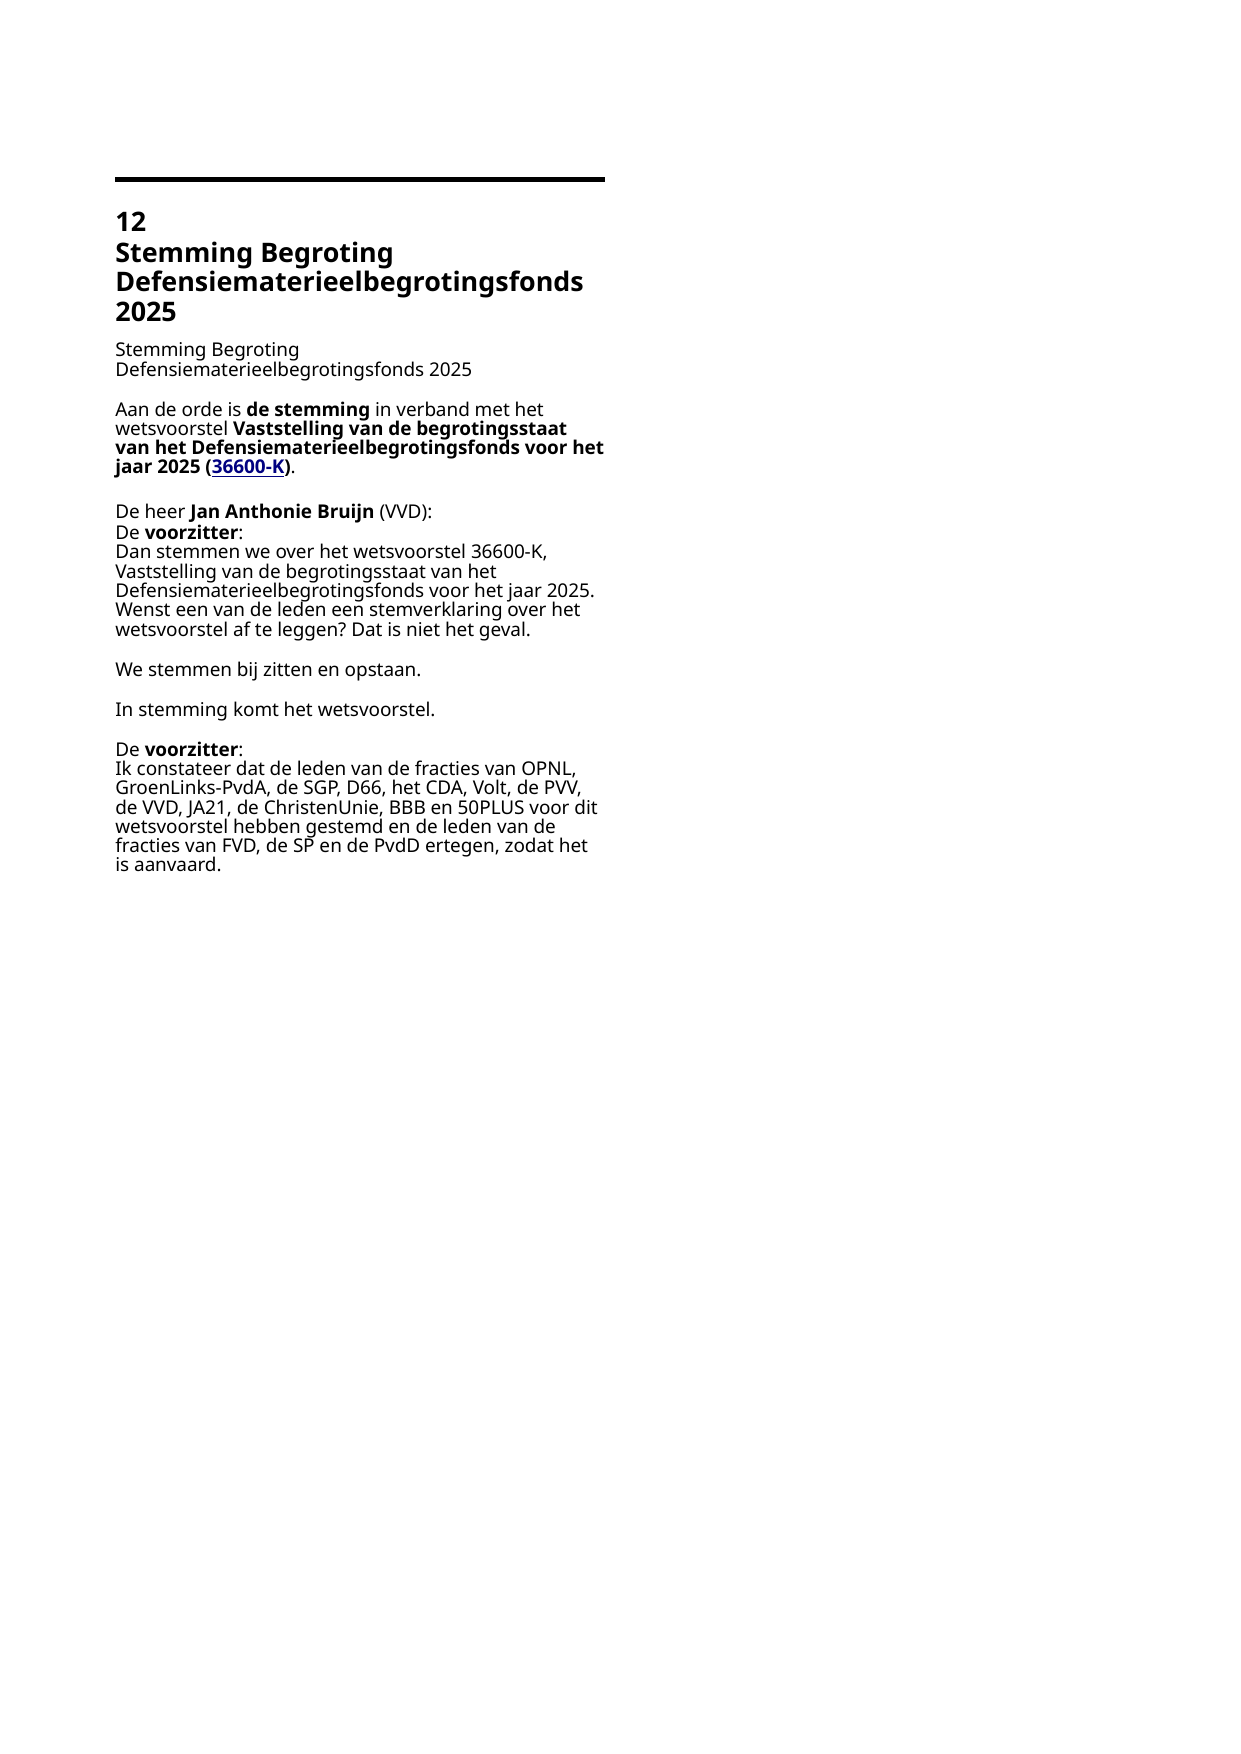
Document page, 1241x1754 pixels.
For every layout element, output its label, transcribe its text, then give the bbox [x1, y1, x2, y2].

text 12 [115, 203, 605, 239]
text De voorzitter: [115, 741, 605, 760]
text De voorzitter: [115, 524, 605, 543]
text In stemming komt het wetsvoorstel. [115, 701, 605, 720]
text We stemmen bij zitten en opstaan. [115, 661, 605, 680]
text Stemming Begroting Defensiematerieelbegrotingsfonds 2025 [115, 341, 605, 380]
text Aan de orde is de stemming in verband met het wetsvoorstel Vaststelling van de begrotingsstaat van het Defensiematerieelbegrotingsfonds voor het jaar 2025 (36600-K). [115, 401, 605, 478]
text Stemming Begroting Defensiematerieelbegrotingsfonds 2025 [115, 239, 605, 341]
text Dan stemmen we over het wetsvoorstel 36600-K, Vaststelling van de begrotingsstaat van het Defensiematerieelbegrotingsfonds voor het jaar 2025. Wenst een van de leden een stemverklaring over het wetsvoorstel af te leggen? Dat is niet het geval. [115, 543, 605, 640]
text Ik constateer dat de leden van de fracties van OPNL, GroenLinks-PvdA, de SGP, D66, het CDA, Volt, de PVV, de VVD, JA21, de ChristenUnie, BBB en 50PLUS voor dit wetsvoorstel hebben gestemd en de leden van de fracties van FVD, de SP en de PvdD ertegen, zodat het is aanvaard. [115, 760, 605, 876]
text De heer Jan Anthonie Bruijn (VVD): [115, 498, 605, 524]
